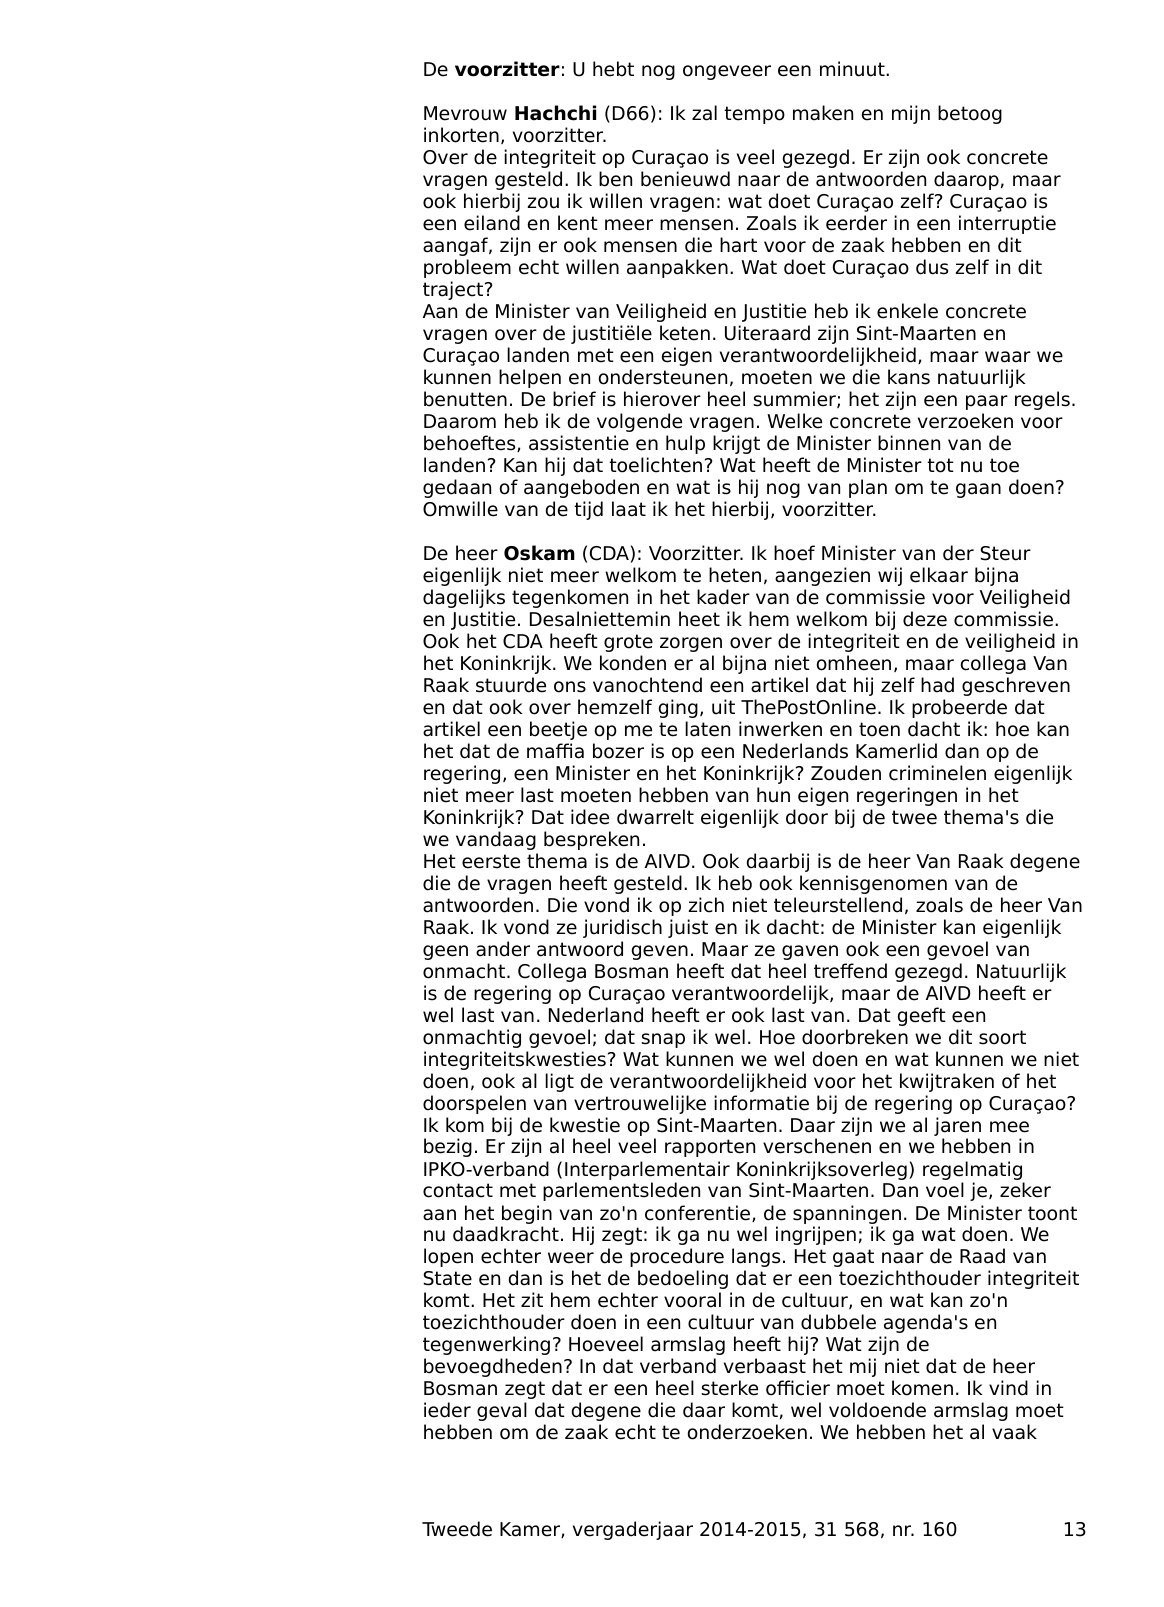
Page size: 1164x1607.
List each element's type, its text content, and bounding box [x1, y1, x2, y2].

text De heer Oskam (CDA): Voorzitter. Ik hoef Minister van der Steur eigenlijk niet meer welkom te heten, aangezien wij elkaar bijna dagelijks tegenkomen in het kader van de commissie voor Veiligheid en Justitie. Desalniettemin heet ik hem welkom bij deze commissie. [422, 543, 1087, 631]
text Ik kom bij de kwestie op Sint-Maarten. Daar zijn we al jaren mee bezig. Er zijn al heel veel rapporten verschenen en we hebben in IPKO-verband (Interparlementair Koninkrijksoverleg) regelmatig contact met parlementsleden van Sint-Maarten. Dan voel je, zeker aan het begin van zo'n conferentie, de spanningen. De Minister toont nu daadkracht. Hij zegt: ik ga nu wel ingrijpen; ik ga wat doen. We lopen echter weer de procedure langs. Het gaat naar de Raad van State en dan is het de bedoeling dat er een toezichthouder integriteit komt. Het zit hem echter vooral in de cultuur, en wat kan zo'n toezichthouder doen in een cultuur van dubbele agenda's en tegenwerking? Hoeveel armslag heeft hij? Wat zijn de bevoegdheden? In dat verband verbaast het mij niet dat de heer Bosman zegt dat er een heel sterke officier moet komen. Ik vind in ieder geval dat degene die daar komt, wel voldoende armslag moet hebben om de zaak echt te onderzoeken. We hebben het al vaak [422, 1114, 1087, 1444]
text Ook het CDA heeft grote zorgen over de integriteit en de veiligheid in het Koninkrijk. We konden er al bijna niet omheen, maar collega Van Raak stuurde ons vanochtend een artikel dat hij zelf had geschreven en dat ook over hemzelf ging, uit ThePostOnline. Ik probeerde dat artikel een beetje op me te laten inwerken en toen dacht ik: hoe kan het dat de maffia bozer is op een Nederlands Kamerlid dan op de regering, een Minister en het Koninkrijk? Zouden criminelen eigenlijk niet meer last moeten hebben van hun eigen regeringen in het Koninkrijk? Dat idee dwarrelt eigenlijk door bij de twee thema's die we vandaag bespreken. [422, 631, 1087, 851]
text Aan de Minister van Veiligheid en Justitie heb ik enkele concrete vragen over de justitiële keten. Uiteraard zijn Sint-Maarten en Curaçao landen met een eigen verantwoordelijkheid, maar waar we kunnen helpen en ondersteunen, moeten we die kans natuurlijk benutten. De brief is hierover heel summier; het zijn een paar regels. Daarom heb ik de volgende vragen. Welke concrete verzoeken voor behoeftes, assistentie en hulp krijgt de Minister binnen van de landen? Kan hij dat toelichten? Wat heeft de Minister tot nu toe gedaan of aangeboden en wat is hij nog van plan om te gaan doen? [422, 301, 1087, 499]
text De voorzitter: U hebt nog ongeveer een minuut. [422, 59, 1087, 81]
text Mevrouw Hachchi (D66): Ik zal tempo maken en mijn betoog inkorten, voorzitter. [422, 103, 1087, 147]
text Omwille van de tijd laat ik het hierbij, voorzitter. [422, 499, 1087, 521]
text Het eerste thema is de AIVD. Ook daarbij is de heer Van Raak degene die de vragen heeft gesteld. Ik heb ook kennisgenomen van de antwoorden. Die vond ik op zich niet teleurstellend, zoals de heer Van Raak. Ik vond ze juridisch juist en ik dacht: de Minister kan eigenlijk geen ander antwoord geven. Maar ze gaven ook een gevoel van onmacht. Collega Bosman heeft dat heel treffend gezegd. Natuurlijk is de regering op Curaçao verantwoordelijk, maar de AIVD heeft er wel last van. Nederland heeft er ook last van. Dat geeft een onmachtig gevoel; dat snap ik wel. Hoe doorbreken we dit soort integriteitskwesties? Wat kunnen we wel doen en wat kunnen we niet doen, ook al ligt de verantwoordelijkheid voor het kwijtraken of het doorspelen van vertrouwelijke informatie bij de regering op Curaçao? [422, 851, 1087, 1114]
text Over de integriteit op Curaçao is veel gezegd. Er zijn ook concrete vragen gesteld. Ik ben benieuwd naar de antwoorden daarop, maar ook hierbij zou ik willen vragen: wat doet Curaçao zelf? Curaçao is een eiland en kent meer mensen. Zoals ik eerder in een interruptie aangaf, zijn er ook mensen die hart voor de zaak hebben en dit probleem echt willen aanpakken. Wat doet Curaçao dus zelf in dit traject? [422, 147, 1087, 301]
